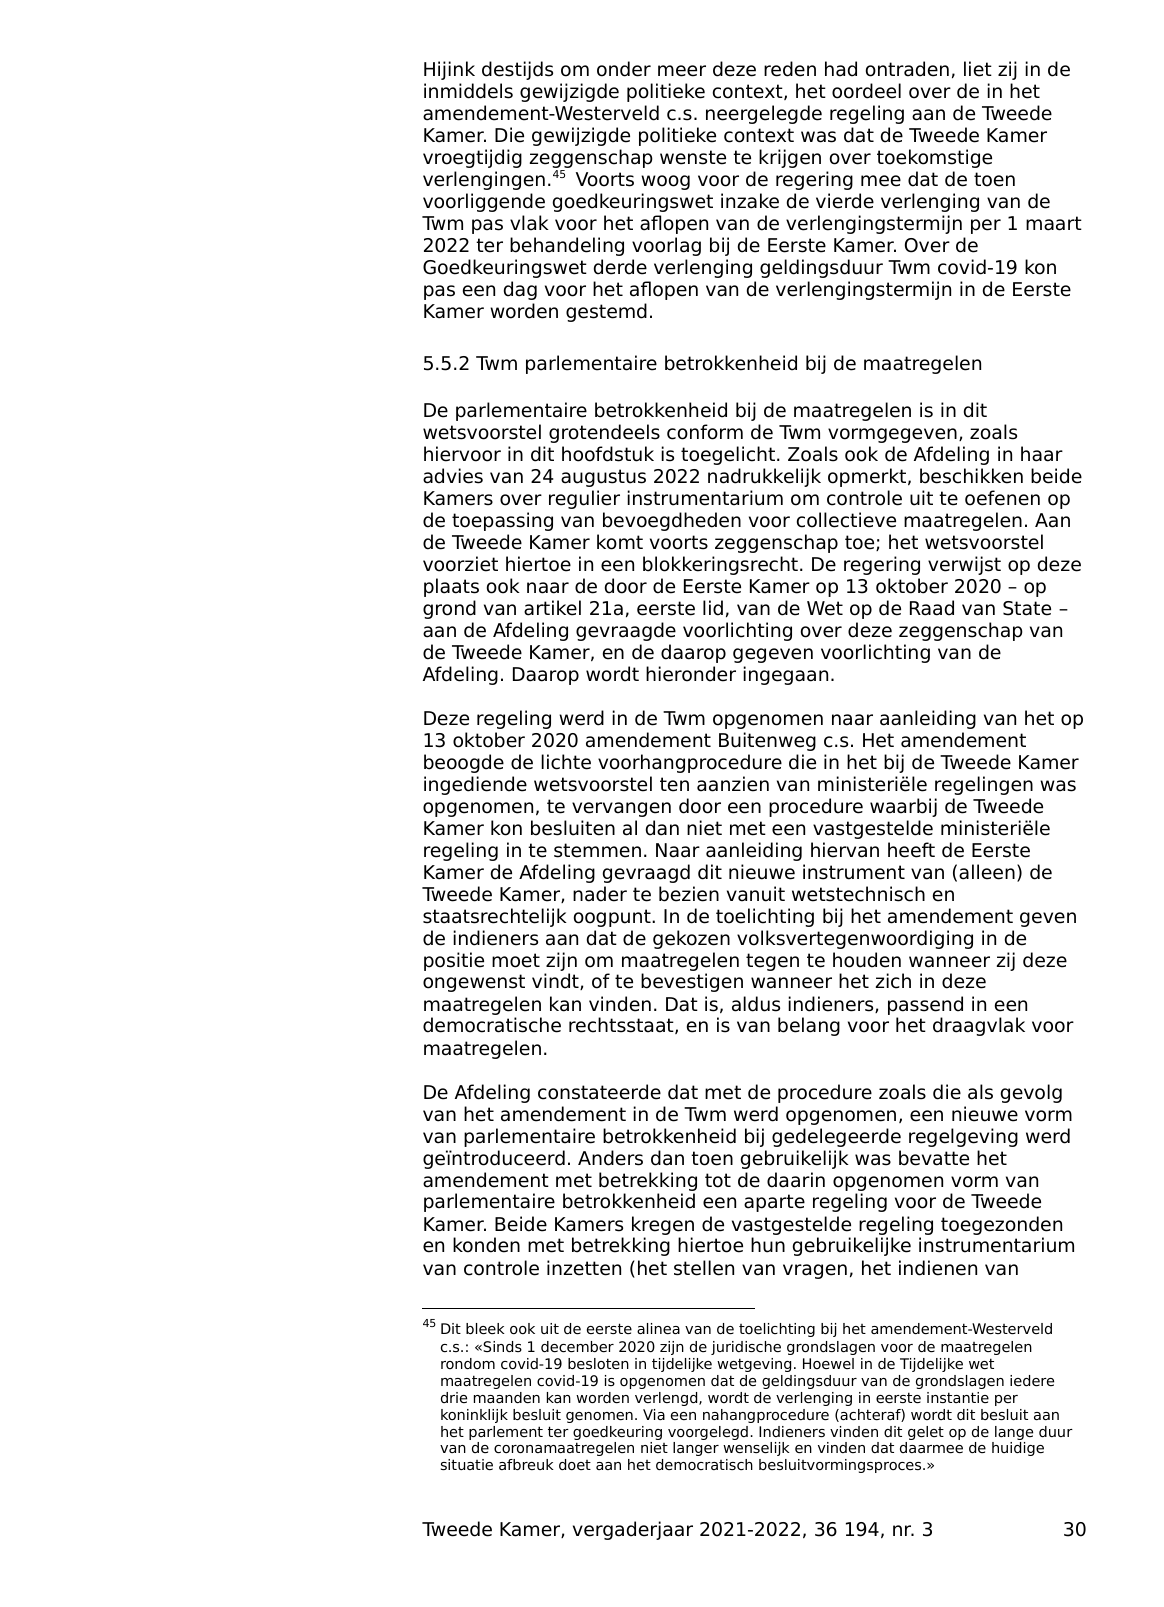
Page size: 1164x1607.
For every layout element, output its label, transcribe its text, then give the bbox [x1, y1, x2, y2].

text De Afdeling constateerde dat met de procedure zoals die als gevolg van het amendement in de Twm werd opgenomen, een nieuwe vorm van parlementaire betrokkenheid bij gedelegeerde regelgeving werd geïntroduceerd. Anders dan toen gebruikelijk was bevatte het amendement met betrekking tot de daarin opgenomen vorm van parlementaire betrokkenheid een aparte regeling voor de Tweede Kamer. Beide Kamers kregen de vastgestelde regeling toegezonden en konden met betrekking hiertoe hun gebruikelijke instrumentarium van controle inzetten (het stellen van vragen, het indienen van [422, 1082, 1087, 1279]
text Deze regeling werd in de Twm opgenomen naar aanleiding van het op 13 oktober 2020 amendement Buitenweg c.s. Het amendement beoogde de lichte voorhangprocedure die in het bij de Tweede Kamer ingediende wetsvoorstel ten aanzien van ministeriële regelingen was opgenomen, te vervangen door een procedure waarbij de Tweede Kamer kon besluiten al dan niet met een vastgestelde ministeriële regeling in te stemmen. Naar aanleiding hiervan heeft de Eerste Kamer de Afdeling gevraagd dit nieuwe instrument van (alleen) de Tweede Kamer, nader te bezien vanuit wetstechnisch en staatsrechtelijk oogpunt. In de toelichting bij het amendement geven de indieners aan dat de gekozen volksvertegenwoordiging in de positie moet zijn om maatregelen tegen te houden wanneer zij deze ongewenst vindt, of te bevestigen wanneer het zich in deze maatregelen kan vinden. Dat is, aldus indieners, passend in een democratische rechtsstaat, en is van belang voor het draagvlak voor maatregelen. [422, 708, 1087, 1059]
text De parlementaire betrokkenheid bij de maatregelen is in dit wetsvoorstel grotendeels conform de Twm vormgegeven, zoals hiervoor in dit hoofdstuk is toegelicht. Zoals ook de Afdeling in haar advies van 24 augustus 2022 nadrukkelijk opmerkt, beschikken beide Kamers over regulier instrumentarium om controle uit te oefenen op de toepassing van bevoegdheden voor collectieve maatregelen. Aan de Tweede Kamer komt voorts zeggenschap toe; het wetsvoorstel voorziet hiertoe in een blokkeringsrecht. De regering verwijst op deze plaats ook naar de door de Eerste Kamer op 13 oktober 2020 – op grond van artikel 21a, eerste lid, van de Wet op de Raad van State – aan de Afdeling gevraagde voorlichting over deze zeggenschap van de Tweede Kamer, en de daarop gegeven voorlichting van de Afdeling. Daarop wordt hieronder ingegaan. [422, 400, 1087, 686]
text Dit bleek ook uit de eerste alinea van de toelichting bij het amendement-Westerveld c.s.: «Sinds 1 december 2020 zijn de juridische grondslagen voor de maatregelen rondom covid-19 besloten in tijdelijke wetgeving. Hoewel in de Tijdelijke wet maatregelen covid-19 is opgenomen dat de geldingsduur van de grondslagen iedere drie maanden kan worden verlengd, wordt de verlenging in eerste instantie per koninklijk besluit genomen. Via een nahangprocedure (achteraf) wordt dit besluit aan het parlement ter goedkeuring voorgelegd. Indieners vinden dit gelet op de lange duur van de coronamaatregelen niet langer wenselijk en vinden dat daarmee de huidige situatie afbreuk doet aan het democratisch besluitvormingsproces.» [422, 1317, 1087, 1474]
text Hijink destijds om onder meer deze reden had ontraden, liet zij in de inmiddels gewijzigde politieke context, het oordeel over de in het amendement-Westerveld c.s. neergelegde regeling aan de Tweede Kamer. Die gewijzigde politieke context was dat de Tweede Kamer vroegtijdig zeggenschap wenste te krijgen over toekomstige verlengingen. Voorts woog voor de regering mee dat de toen voorliggende goedkeuringswet inzake de vierde verlenging van de Twm pas vlak voor het aflopen van de verlengingstermijn per 1 maart 2022 ter behandeling voorlag bij de Eerste Kamer. Over de Goedkeuringswet derde verlenging geldingsduur Twm covid-19 kon pas een dag voor het aflopen van de verlengingstermijn in de Eerste Kamer worden gestemd. [422, 59, 1087, 323]
subtitle 5.5.2 Twm parlementaire betrokkenheid bij de maatregelen [422, 353, 1087, 375]
